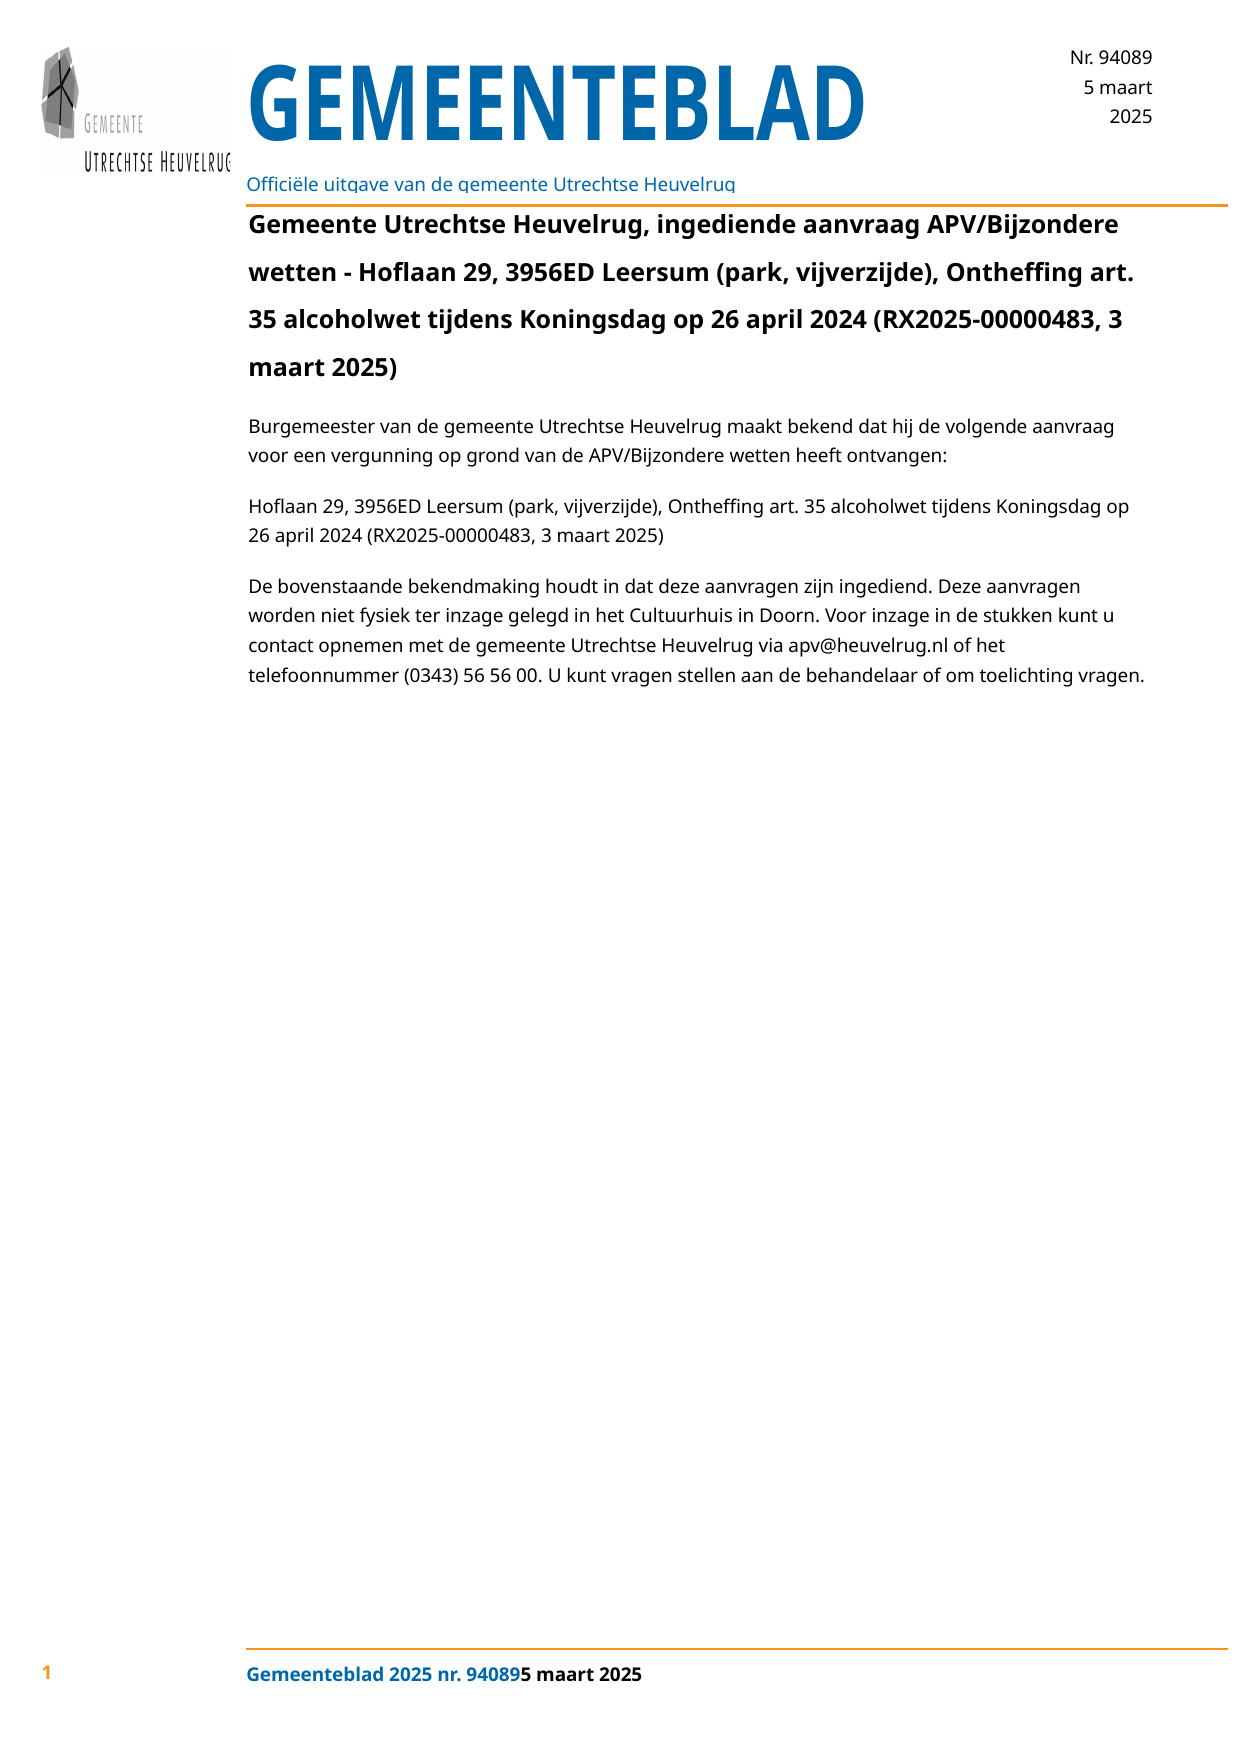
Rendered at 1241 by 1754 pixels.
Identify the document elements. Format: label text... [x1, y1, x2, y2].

text Burgemeester van de gemeente Utrechtse Heuvelrug maakt bekend dat hij de volgende aanvraag voor een vergunning op grond van de APV/Bijzondere wetten heeft ontvangen: [248, 413, 1152, 468]
picture [41, 47, 231, 172]
text Gemeente Utrechtse Heuvelrug, ingediende aanvraag APV/Bijzondere wetten - Hoflaan 29, 3956ED Leersum (park, vijverzijde), Ontheffing art. 35 alcoholwet tijdens Koningsdag op 26 april 2024 (RX2025-00000483, 3 maart 2025) [248, 207, 1152, 384]
text Hoflaan 29, 3956ED Leersum (park, vijverzijde), Ontheffing art. 35 alcoholwet tijdens Koningsdag op 26 april 2024 (RX2025-00000483, 3 maart 2025) [248, 493, 1152, 548]
text De bovenstaande bekendmaking houdt in dat deze aanvragen zijn ingediend. Deze aanvragen worden niet fysiek ter inzage gelegd in het Cultuurhuis in Doorn. Voor inzage in de stukken kunt u contact opnemen met de gemeente Utrechtse Heuvelrug via apv@heuvelrug.nl of het telefoonnummer (0343) 56 56 00. U kunt vragen stellen aan de behandelaar of om toelichting vragen. [248, 573, 1152, 688]
